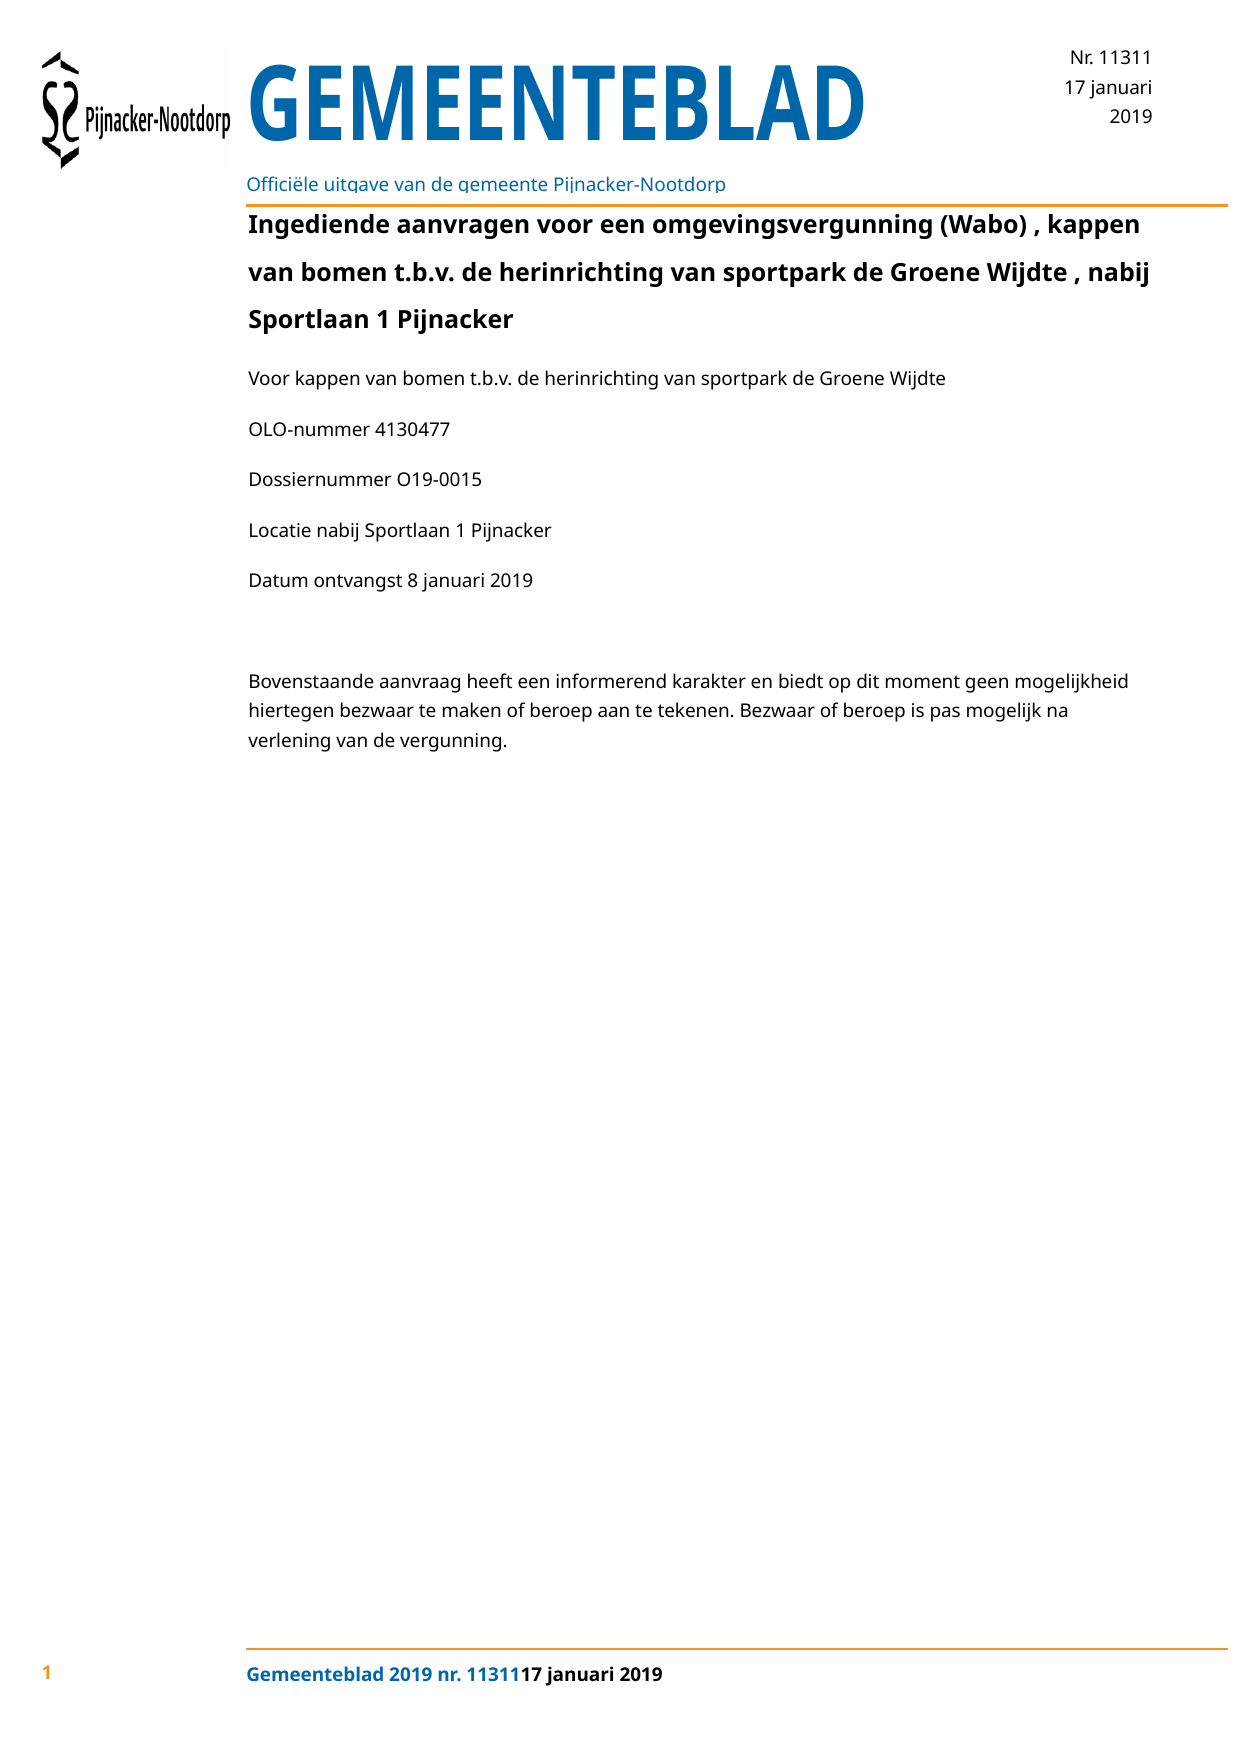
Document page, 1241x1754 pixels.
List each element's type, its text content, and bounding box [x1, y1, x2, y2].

text Bovenstaande aanvraag heeft een informerend karakter en biedt op dit moment geen mogelijkheid hiertegen bezwaar te maken of beroep aan te tekenen. Bezwaar of beroep is pas mogelijk na verlening van de vergunning. [248, 668, 1152, 753]
picture [41, 47, 231, 172]
text Ingediende aanvragen voor een omgevingsvergunning (Wabo) , kappen van bomen t.b.v. de herinrichting van sportpark de Groene Wijdte , nabij Sportlaan 1 Pijnacker [248, 207, 1152, 336]
text Dossiernummer O19-0015 [248, 466, 1152, 492]
text Voor kappen van bomen t.b.v. de herinrichting van sportpark de Groene Wijdte [248, 366, 1152, 391]
text Locatie nabij Sportlaan 1 Pijnacker [248, 517, 1152, 542]
text OLO-nummer 4130477 [248, 416, 1152, 442]
text Datum ontvangst 8 januari 2019 [248, 567, 1152, 593]
